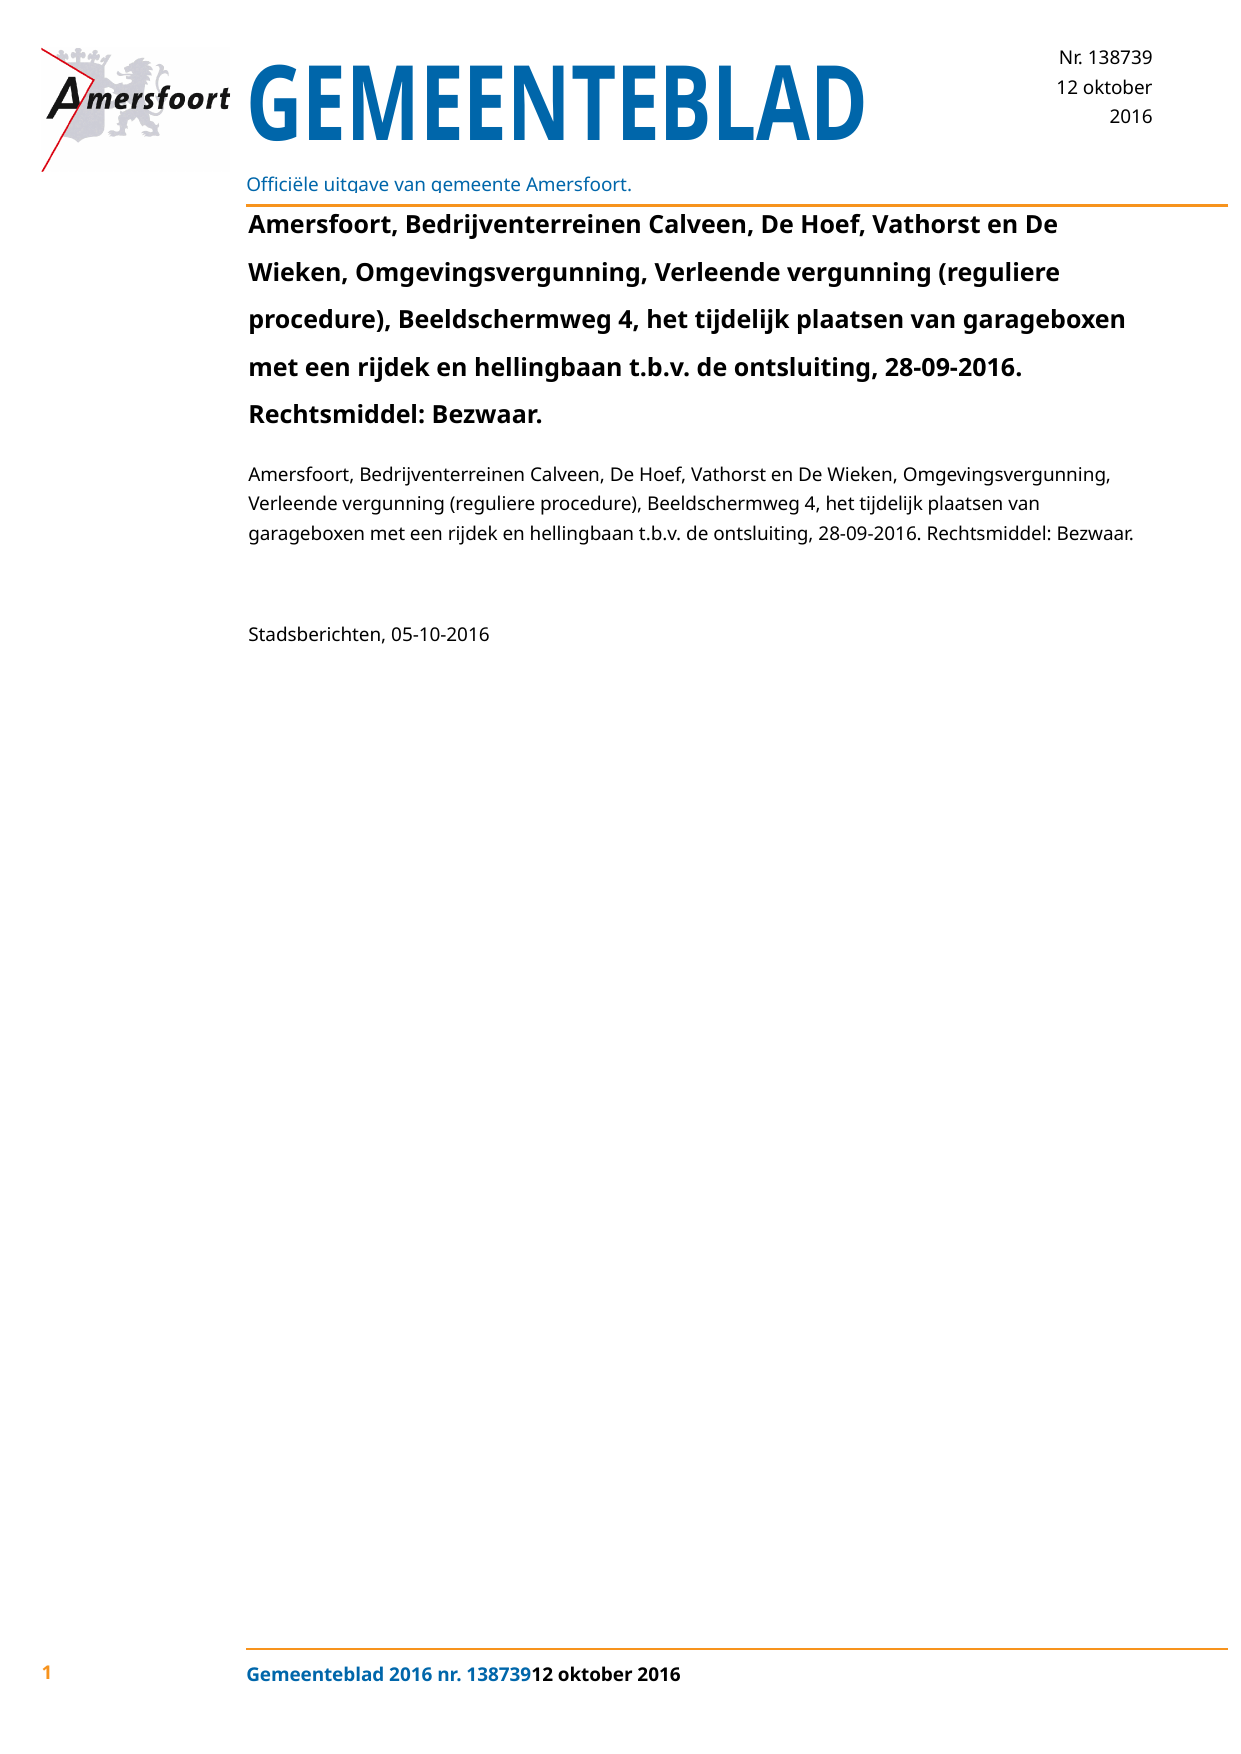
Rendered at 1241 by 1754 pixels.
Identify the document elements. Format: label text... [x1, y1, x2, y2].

text Stadsberichten, 05-10-2016 [248, 621, 1152, 646]
text Amersfoort, Bedrijventerreinen Calveen, De Hoef, Vathorst en De Wieken, Omgevingsvergunning, Verleende vergunning (reguliere procedure), Beeldschermweg 4, het tijdelijk plaatsen van garageboxen met een rijdek en hellingbaan t.b.v. de ontsluiting, 28-09-2016. Rechtsmiddel: Bezwaar. [248, 207, 1152, 431]
picture [41, 47, 231, 172]
text Amersfoort, Bedrijventerreinen Calveen, De Hoef, Vathorst en De Wieken, Omgevingsvergunning, Verleende vergunning (reguliere procedure), Beeldschermweg 4, het tijdelijk plaatsen van garageboxen met een rijdek en hellingbaan t.b.v. de ontsluiting, 28-09-2016. Rechtsmiddel: Bezwaar. [248, 461, 1152, 546]
